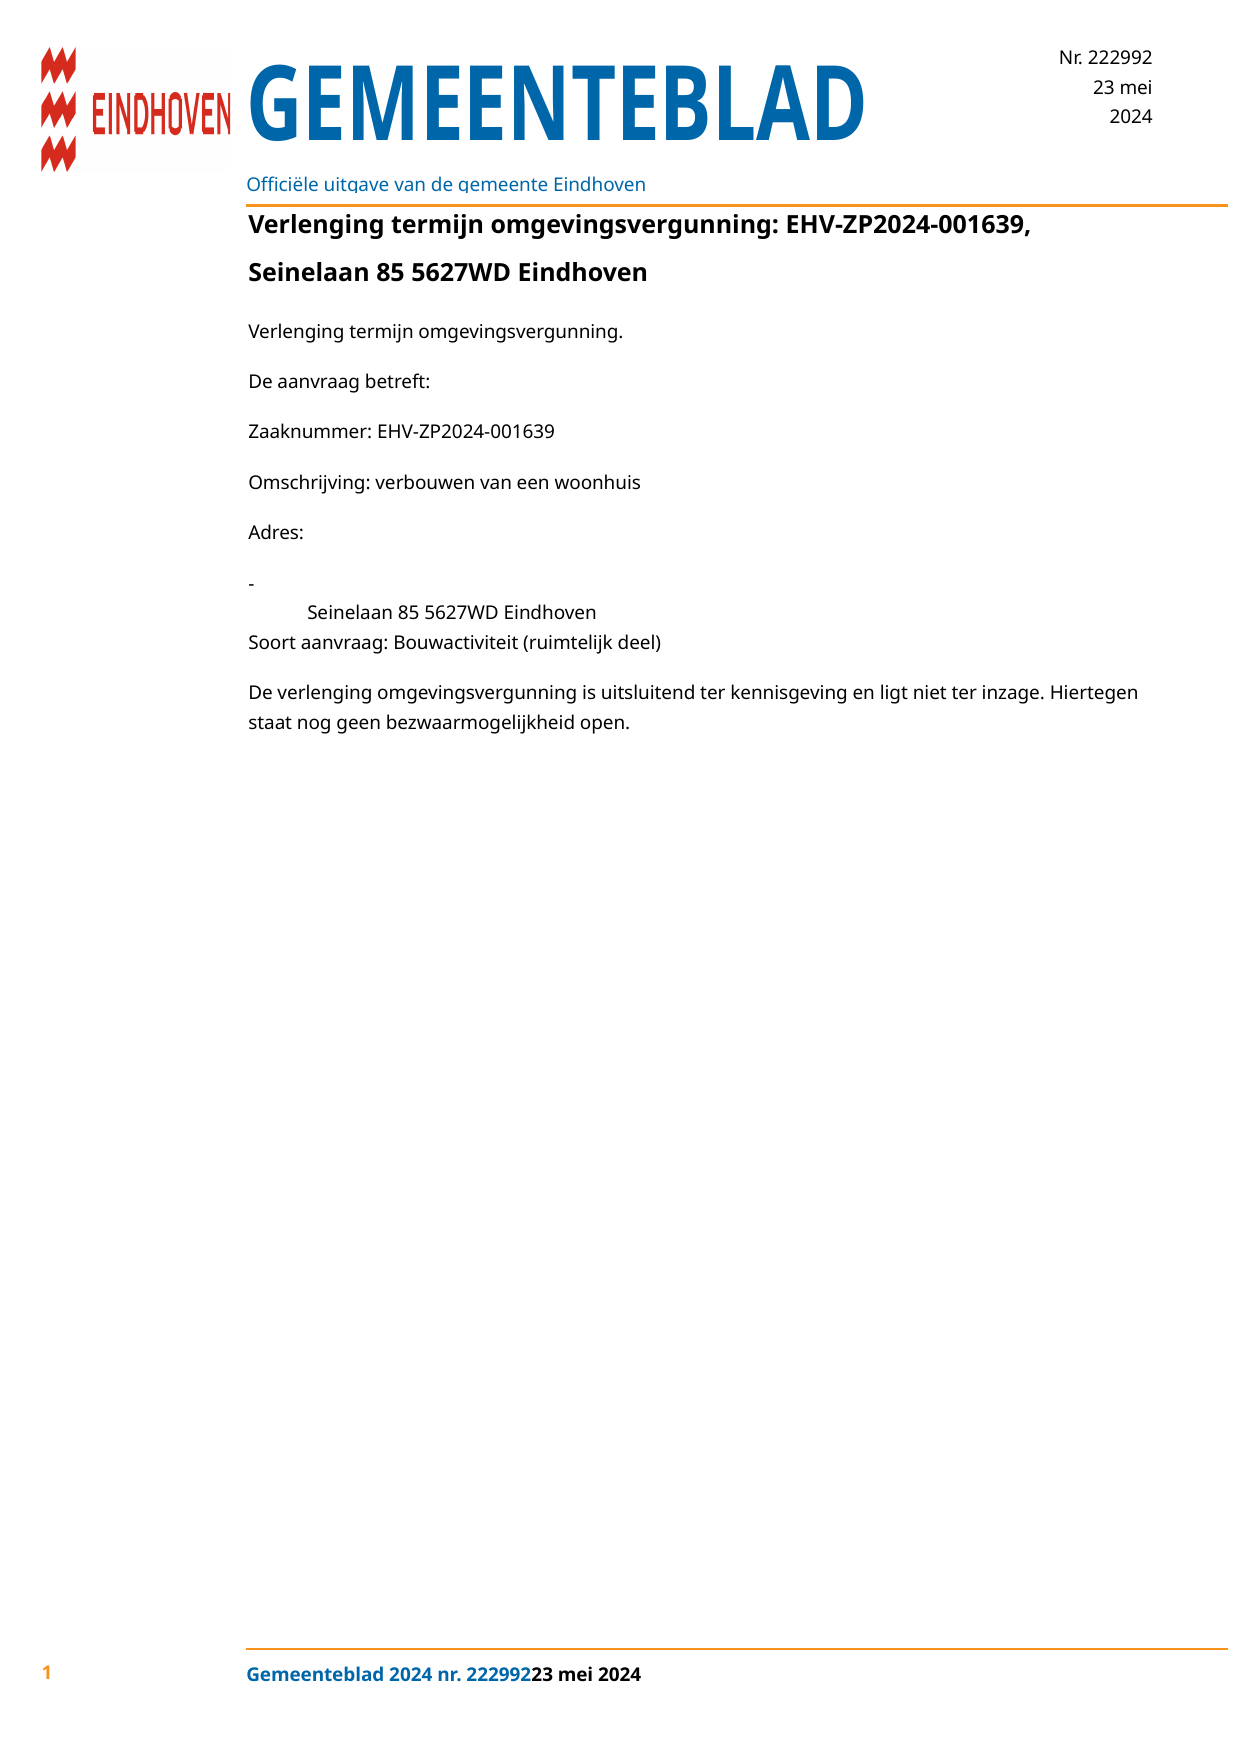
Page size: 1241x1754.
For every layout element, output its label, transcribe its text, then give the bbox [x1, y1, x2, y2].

text Verlenging termijn omgevingsvergunning. [248, 318, 1152, 344]
text De verlenging omgevingsvergunning is uitsluitend ter kennisgeving en ligt niet ter inzage. Hiertegen staat nog geen bezwaarmogelijkheid open. [248, 679, 1152, 735]
text Soort aanvraag: Bouwactiviteit (ruimtelijk deel) [248, 629, 1152, 655]
text De aanvraag betreft: [248, 368, 1152, 394]
text Omschrijving: verbouwen van een woonhuis [248, 469, 1152, 495]
text Adres: [248, 519, 1152, 545]
text Verlenging termijn omgevingsvergunning: EHV-ZP2024-001639, Seinelaan 85 5627WD Eindhoven [248, 207, 1152, 288]
picture [41, 47, 231, 172]
list Seinelaan 85 5627WD Eindhoven [248, 599, 1152, 625]
text Zaaknummer: EHV-ZP2024-001639 [248, 419, 1152, 444]
